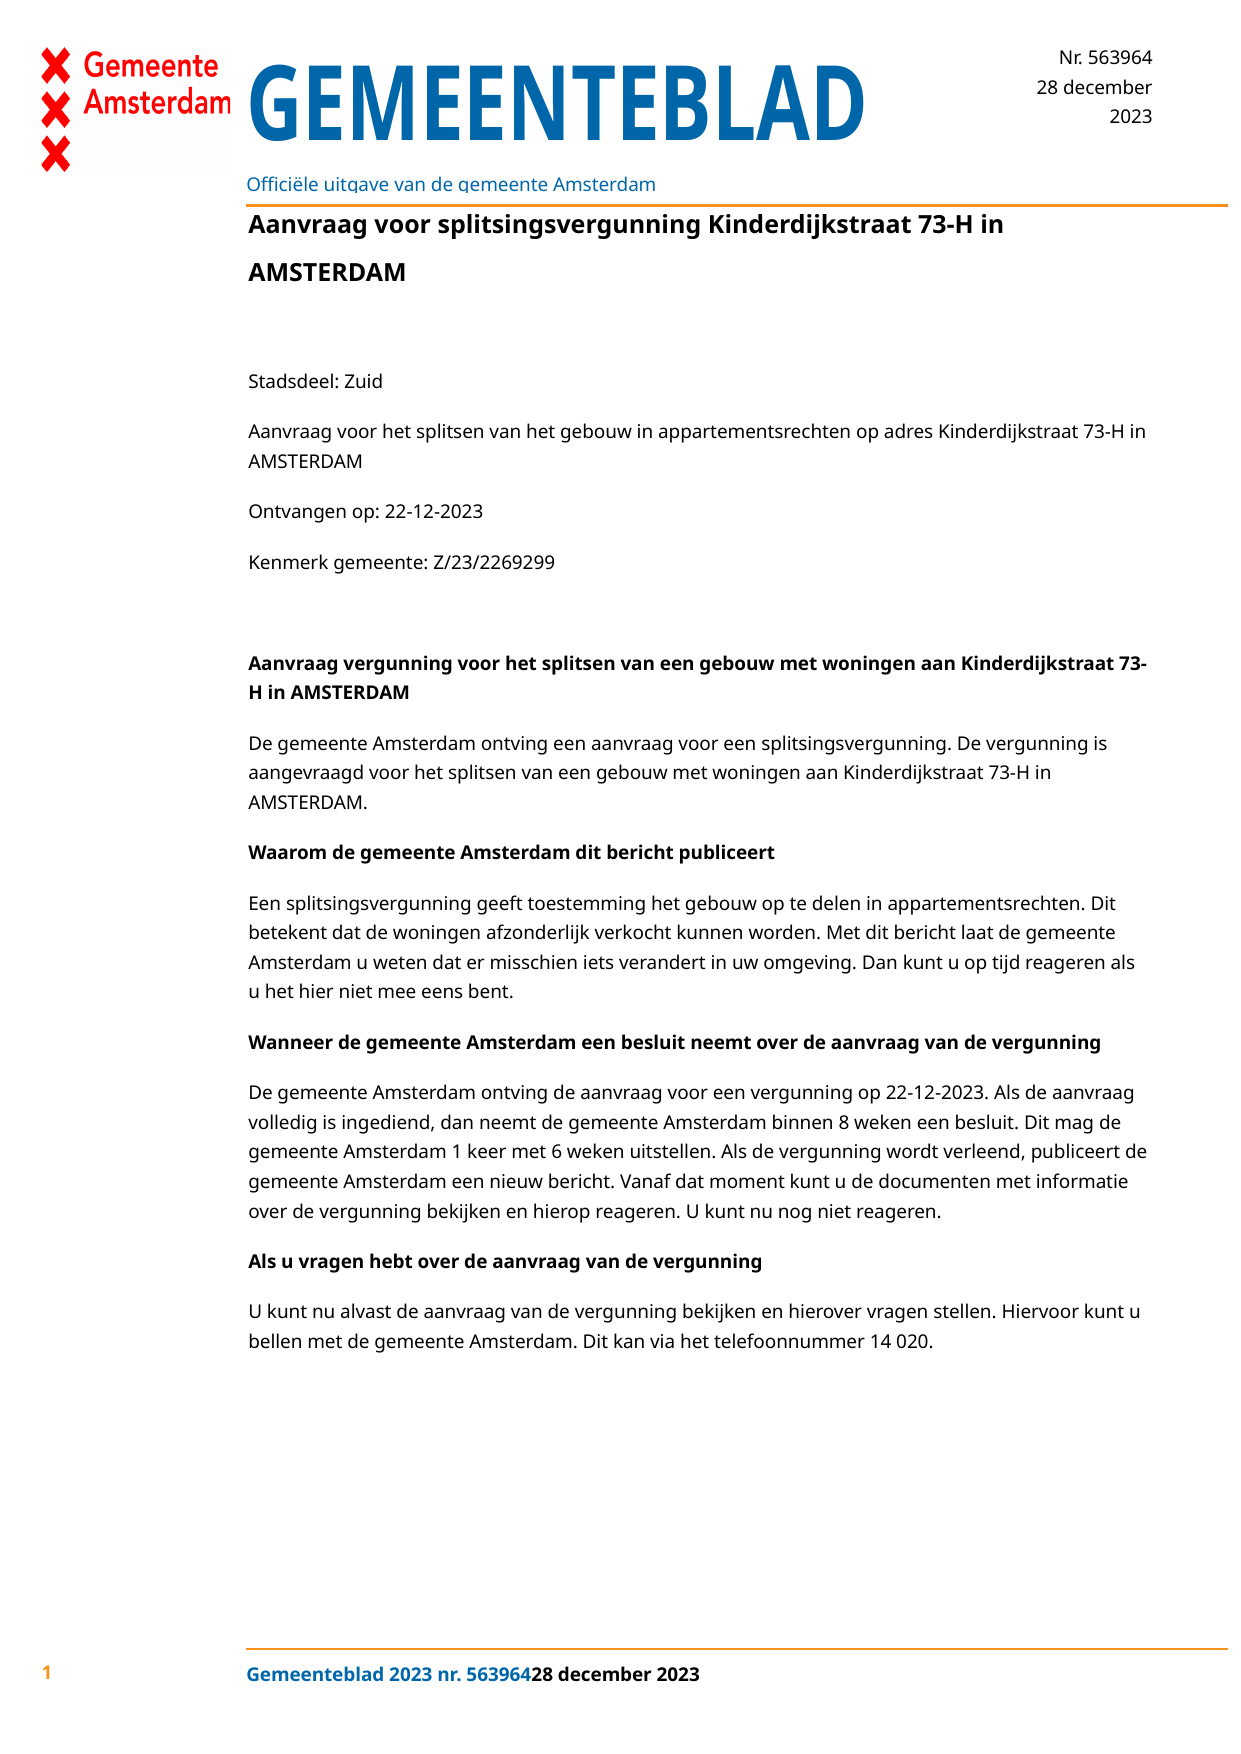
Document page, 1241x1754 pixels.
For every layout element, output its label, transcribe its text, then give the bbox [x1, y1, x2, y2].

text U kunt nu alvast de aanvraag van de vergunning bekijken en hierover vragen stellen. Hiervoor kunt u bellen met de gemeente Amsterdam. Dit kan via het telefoonnummer 14 020. [248, 1299, 1152, 1354]
text De gemeente Amsterdam ontving de aanvraag voor een vergunning op 22-12-2023. Als de aanvraag volledig is ingediend, dan neemt de gemeente Amsterdam binnen 8 weken een besluit. Dit mag de gemeente Amsterdam 1 keer met 6 weken uitstellen. Als de vergunning wordt verleend, publiceert de gemeente Amsterdam een nieuw bericht. Vanaf dat moment kunt u de documenten met informatie over de vergunning bekijken en hierop reageren. U kunt nu nog niet reageren. [248, 1079, 1152, 1224]
text Aanvraag vergunning voor het splitsen van een gebouw met woningen aan Kinderdijkstraat 73-H in AMSTERDAM [248, 650, 1152, 705]
text De gemeente Amsterdam ontving een aanvraag voor een splitsingsvergunning. De vergunning is aangevraagd voor het splitsen van een gebouw met woningen aan Kinderdijkstraat 73-H in AMSTERDAM. [248, 730, 1152, 815]
text Stadsdeel: Zuid [248, 368, 1152, 394]
picture [41, 47, 231, 172]
text Waarom de gemeente Amsterdam dit bericht publiceert [248, 839, 1152, 865]
text Als u vragen hebt over de aanvraag van de vergunning [248, 1248, 1152, 1274]
text Ontvangen op: 22-12-2023 [248, 499, 1152, 524]
text Aanvraag voor splitsingsvergunning Kinderdijkstraat 73-H in AMSTERDAM [248, 207, 1152, 288]
text Kenmerk gemeente: Z/23/2269299 [248, 549, 1152, 575]
text Een splitsingsvergunning geeft toestemming het gebouw op te delen in appartementsrechten. Dit betekent dat de woningen afzonderlijk verkocht kunnen worden. Met dit bericht laat de gemeente Amsterdam u weten dat er misschien iets verandert in uw omgeving. Dan kunt u op tijd reageren als u het hier niet mee eens bent. [248, 890, 1152, 1004]
text Wanneer de gemeente Amsterdam een besluit neemt over de aanvraag van de vergunning [248, 1029, 1152, 1055]
text Aanvraag voor het splitsen van het gebouw in appartementsrechten op adres Kinderdijkstraat 73-H in AMSTERDAM [248, 419, 1152, 474]
